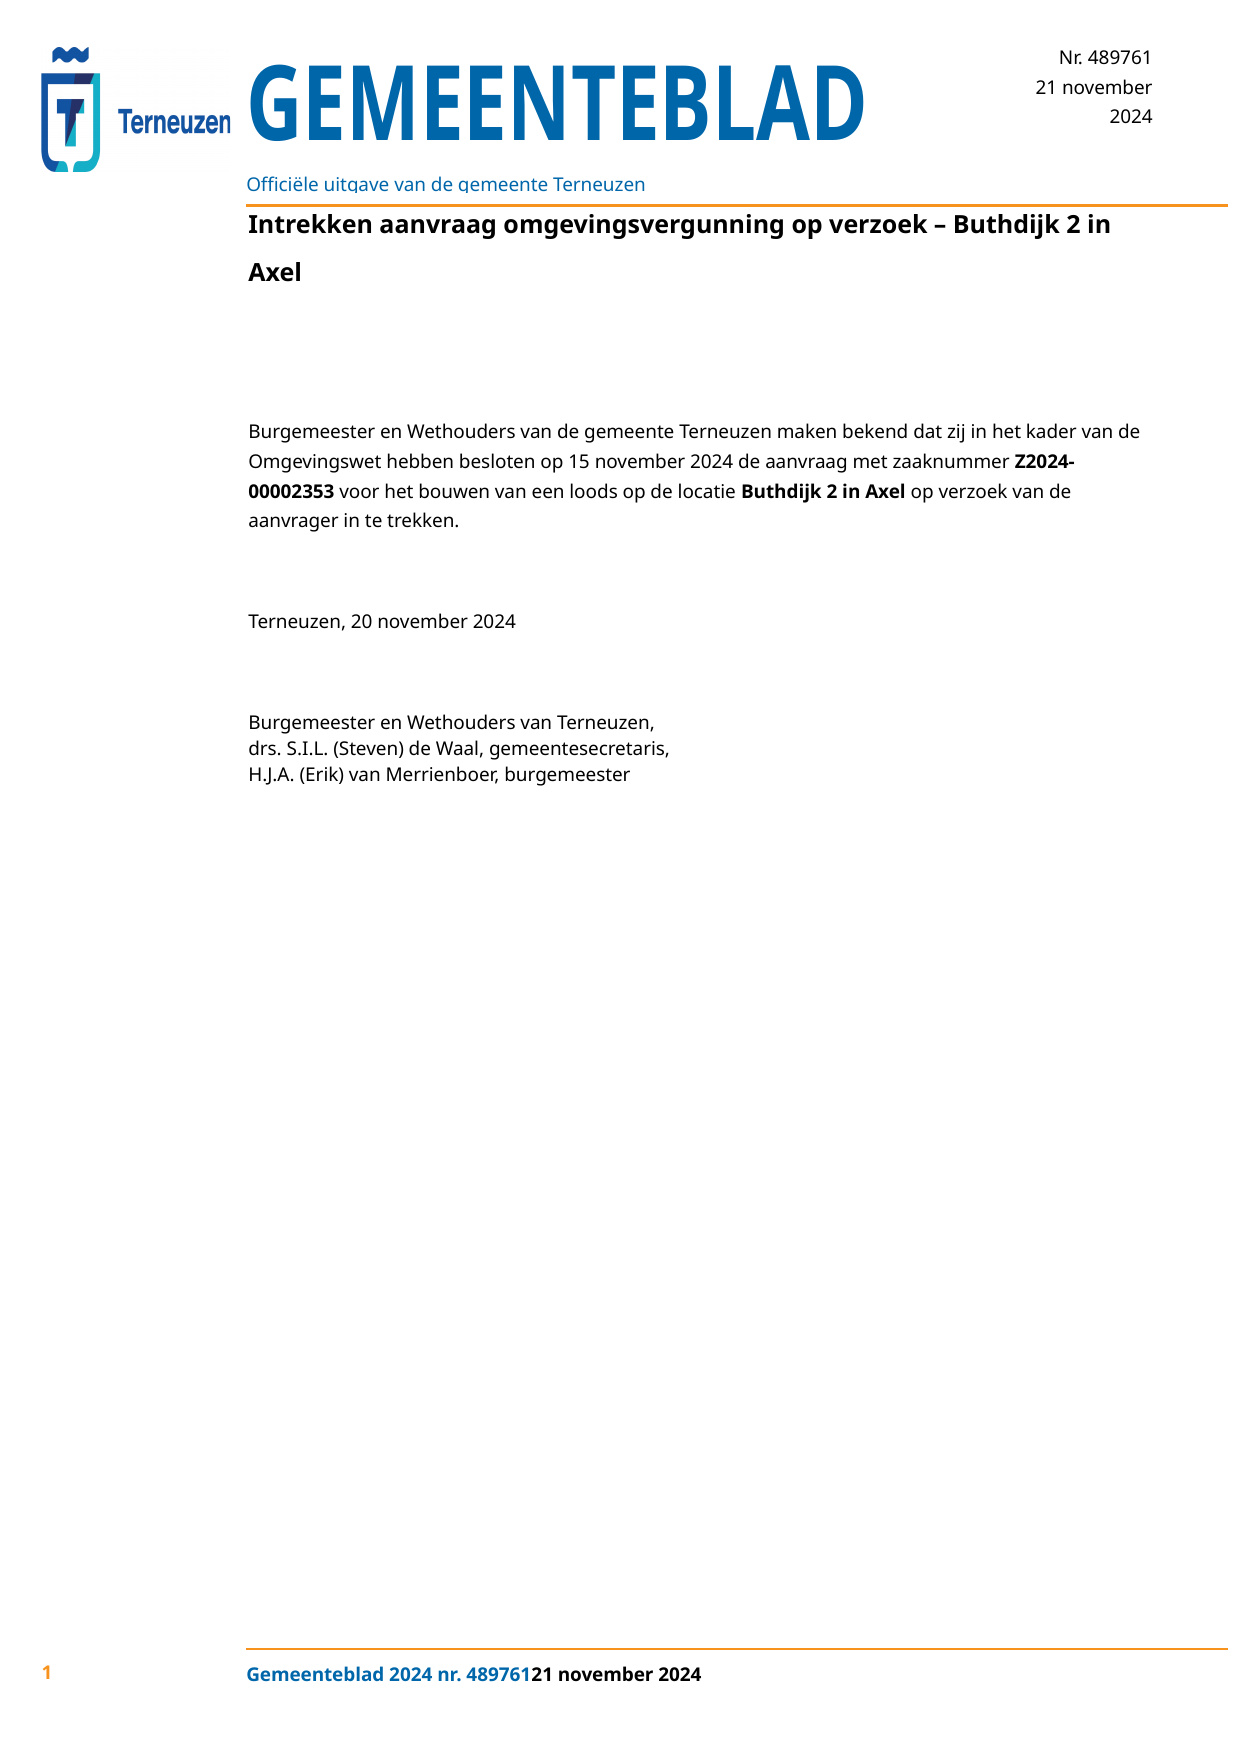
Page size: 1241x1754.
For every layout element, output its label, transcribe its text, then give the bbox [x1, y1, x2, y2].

text Terneuzen, 20 november 2024 [248, 608, 1152, 634]
table_cell [248, 786, 700, 812]
table_header Burgemeester en Wethouders van Terneuzen, [248, 709, 1152, 735]
table_cell [700, 735, 1152, 761]
text Burgemeester en Wethouders van de gemeente Terneuzen maken bekend dat zij in het kader van de Omgevingswet hebben besloten op 15 november 2024 de aanvraag met zaaknummer Z2024-00002353 voor het bouwen van een loods op de locatie Buthdijk 2 in Axel op verzoek van de aanvrager in te trekken. [248, 419, 1152, 533]
picture [41, 47, 231, 172]
table_cell [700, 786, 1152, 812]
text Intrekken aanvraag omgevingsvergunning op verzoek – Buthdijk 2 in Axel [248, 207, 1152, 288]
table_cell H.J.A. (Erik) van Merrienboer, burgemeester [248, 761, 1152, 786]
table_cell drs. S.I.L. (Steven) de Waal, gemeentesecretaris, [248, 735, 700, 761]
